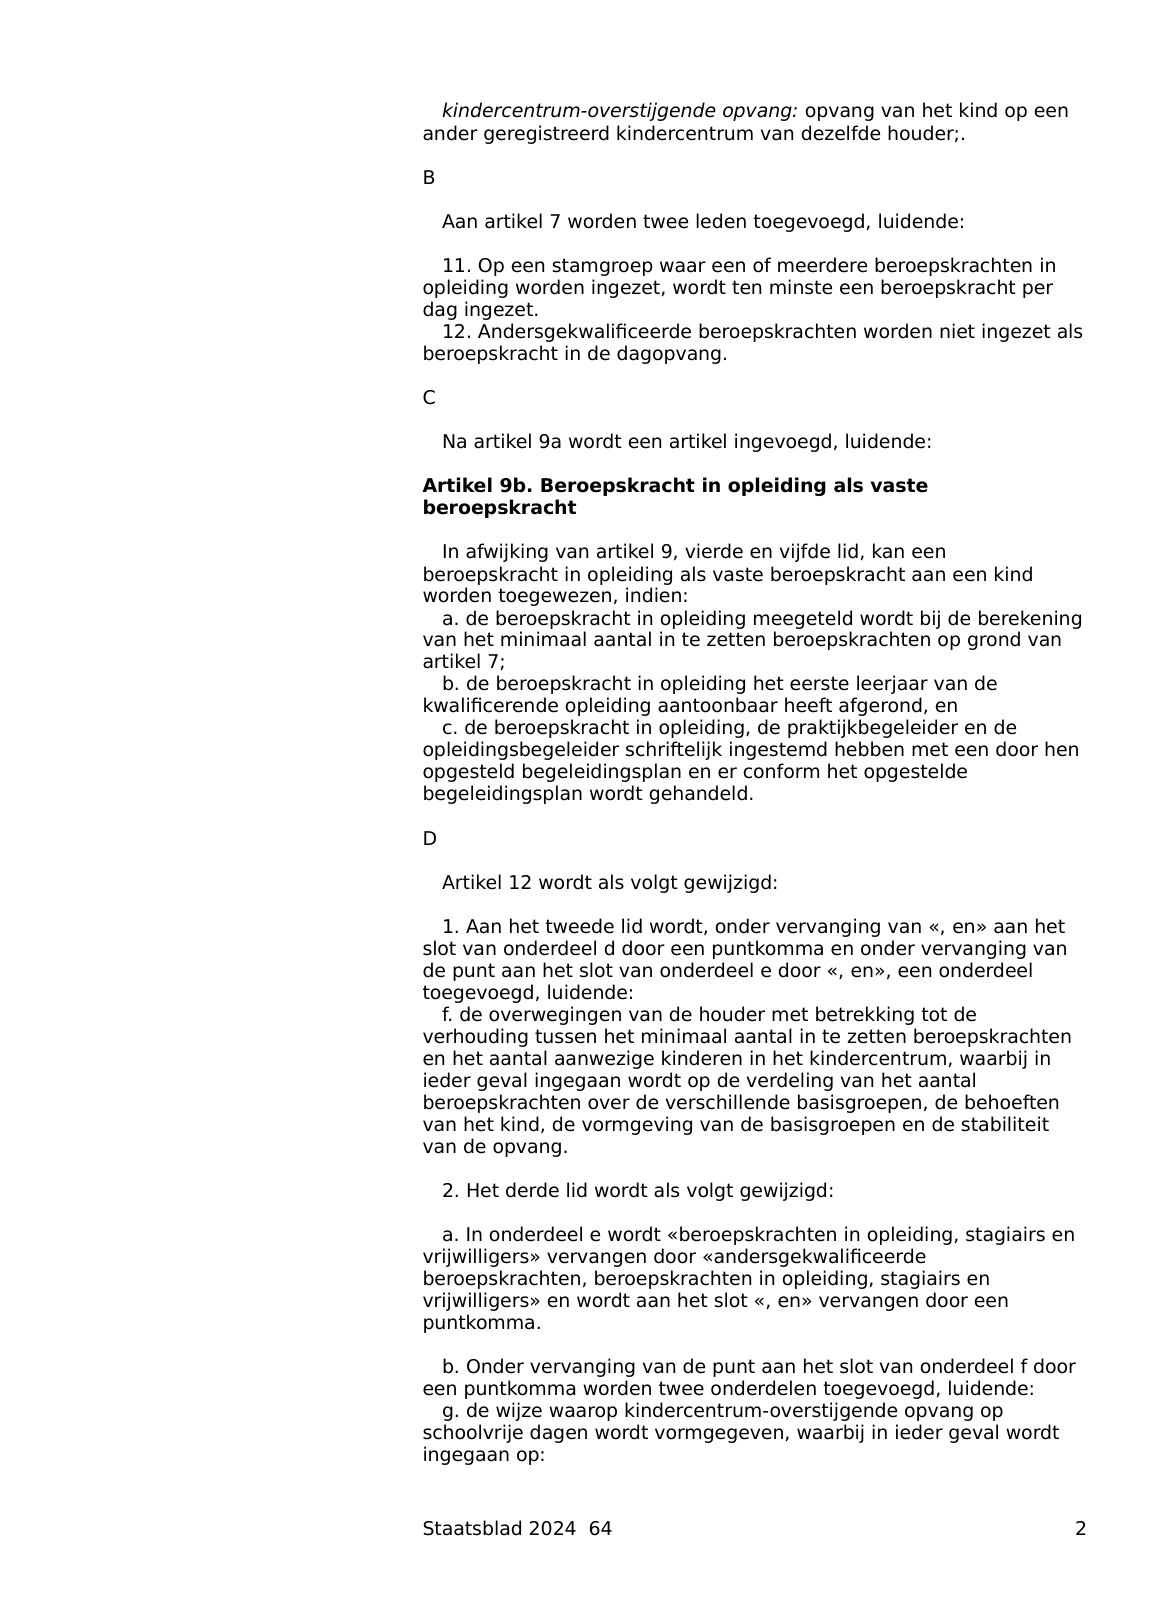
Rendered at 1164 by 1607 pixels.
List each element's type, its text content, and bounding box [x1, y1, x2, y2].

text 2. Het derde lid wordt als volgt gewijzigd: [422, 1180, 1087, 1202]
text g. de wijze waarop kindercentrum-overstijgende opvang op schoolvrije dagen wordt vormgegeven, waarbij in ieder geval wordt ingegaan op: [422, 1400, 1087, 1466]
text c. de beroepskracht in opleiding, de praktijkbegeleider en de opleidingsbegeleider schriftelijk ingestemd hebben met een door hen opgesteld begeleidingsplan en er conform het opgestelde begeleidingsplan wordt gehandeld. [422, 717, 1087, 805]
text B [422, 167, 1087, 188]
text b. de beroepskracht in opleiding het eerste leerjaar van de kwalificerende opleiding aantoonbaar heeft afgerond, en [422, 673, 1087, 717]
text a. de beroepskracht in opleiding meegeteld wordt bij de berekening van het minimaal aantal in te zetten beroepskrachten op grond van artikel 7; [422, 607, 1087, 673]
text C [422, 387, 1087, 409]
text b. Onder vervanging van de punt aan het slot van onderdeel f door een puntkomma worden twee onderdelen toegevoegd, luidende: [422, 1356, 1087, 1400]
text D [422, 827, 1087, 849]
subtitle Artikel 9b. Beroepskracht in opleiding als vaste beroepskracht [422, 475, 1087, 519]
text Aan artikel 7 worden twee leden toegevoegd, luidende: [422, 211, 1087, 233]
text kindercentrum-overstijgende opvang: opvang van het kind op een ander geregistreerd kindercentrum van dezelfde houder;. [422, 100, 1087, 144]
text 11. Op een stamgroep waar een of meerdere beroepskrachten in opleiding worden ingezet, wordt ten minste een beroepskracht per dag ingezet. [422, 255, 1087, 321]
text a. In onderdeel e wordt «beroepskrachten in opleiding, stagiairs en vrijwilligers» vervangen door «andersgekwalificeerde beroepskrachten, beroepskrachten in opleiding, stagiairs en vrijwilligers» en wordt aan het slot «, en» vervangen door een puntkomma. [422, 1224, 1087, 1334]
text 12. Andersgekwalificeerde beroepskrachten worden niet ingezet als beroepskracht in de dagopvang. [422, 321, 1087, 365]
text Na artikel 9a wordt een artikel ingevoegd, luidende: [422, 431, 1087, 453]
text Artikel 12 wordt als volgt gewijzigd: [422, 872, 1087, 893]
text In afwijking van artikel 9, vierde en vijfde lid, kan een beroepskracht in opleiding als vaste beroepskracht aan een kind worden toegewezen, indien: [422, 541, 1087, 607]
text f. de overwegingen van de houder met betrekking tot de verhouding tussen het minimaal aantal in te zetten beroepskrachten en het aantal aanwezige kinderen in het kindercentrum, waarbij in ieder geval ingegaan wordt op de verdeling van het aantal beroepskrachten over de verschillende basisgroepen, de behoeften van het kind, de vormgeving van de basisgroepen en de stabiliteit van de opvang. [422, 1004, 1087, 1157]
text 1. Aan het tweede lid wordt, onder vervanging van «, en» aan het slot van onderdeel d door een puntkomma en onder vervanging van de punt aan het slot van onderdeel e door «, en», een onderdeel toegevoegd, luidende: [422, 916, 1087, 1004]
